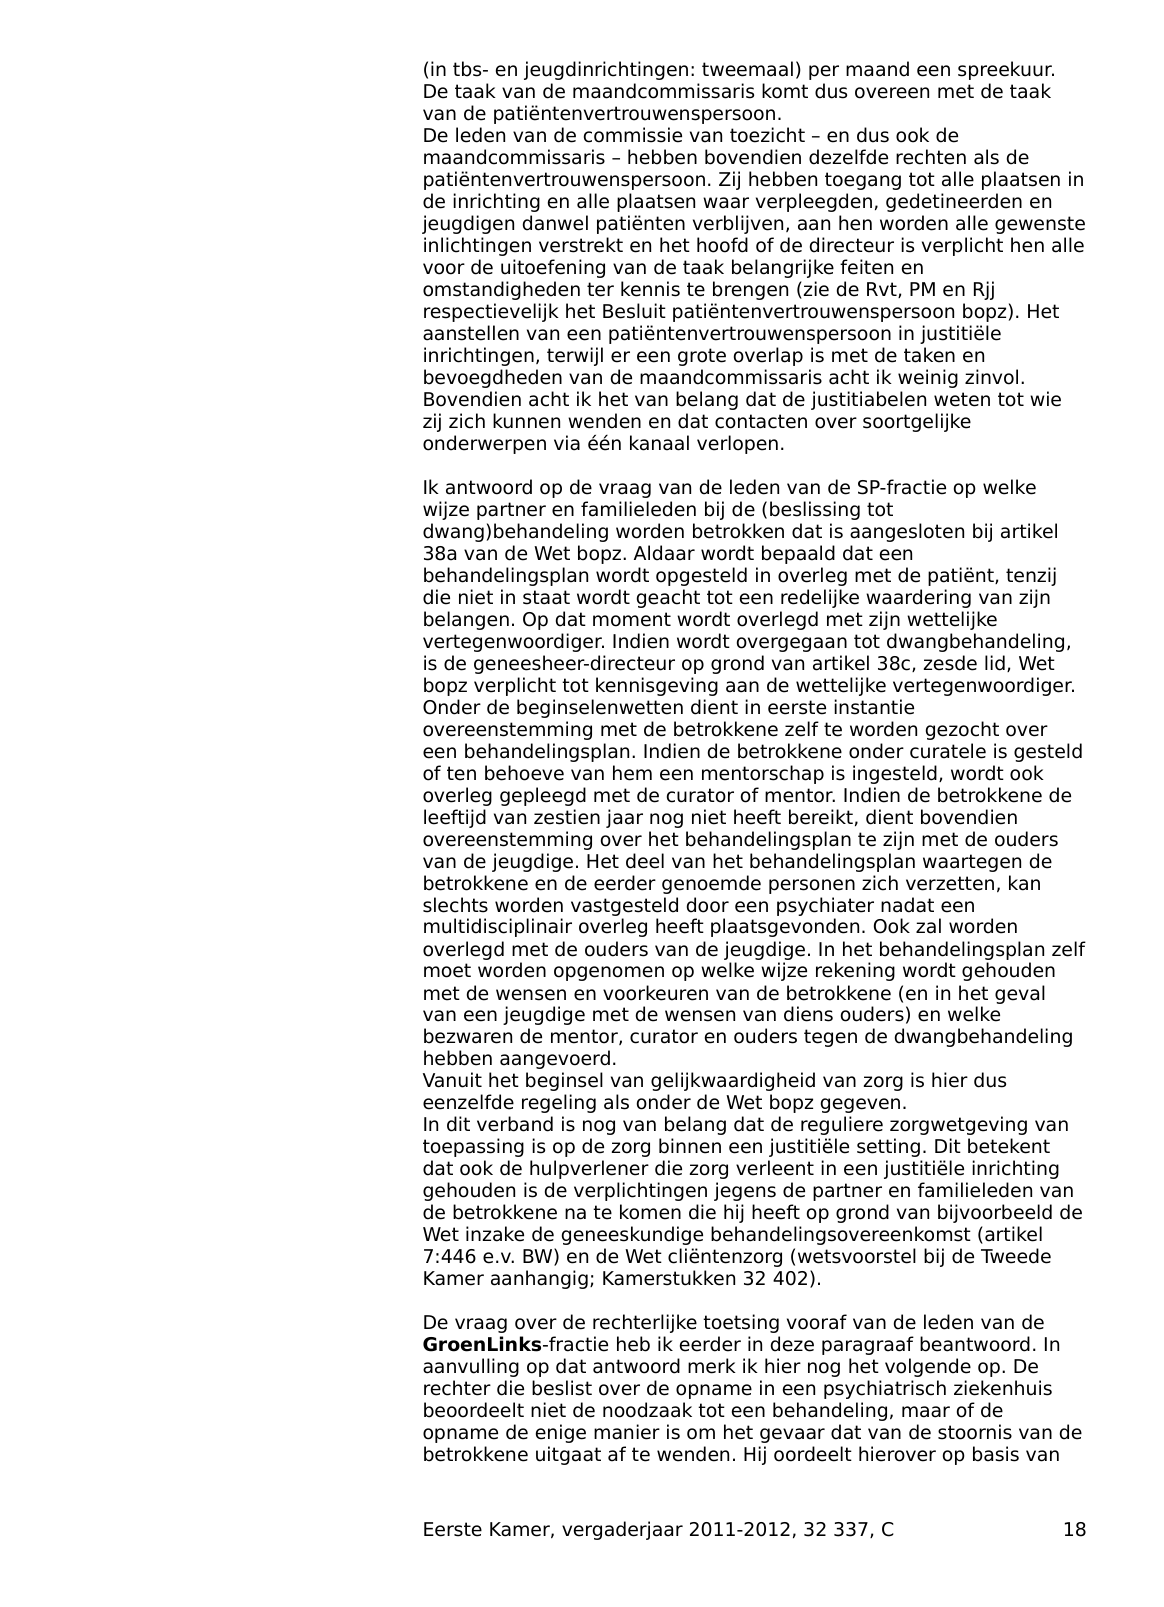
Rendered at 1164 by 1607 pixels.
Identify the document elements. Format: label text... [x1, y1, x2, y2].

text Onder de beginselenwetten dient in eerste instantie overeenstemming met de betrokkene zelf te worden gezocht over een behandelingsplan. Indien de betrokkene onder curatele is gesteld of ten behoeve van hem een mentorschap is ingesteld, wordt ook overleg gepleegd met de curator of mentor. Indien de betrokkene de leeftijd van zestien jaar nog niet heeft bereikt, dient bovendien overeenstemming over het behandelingsplan te zijn met de ouders van de jeugdige. Het deel van het behandelingsplan waartegen de betrokkene en de eerder genoemde personen zich verzetten, kan slechts worden vastgesteld door een psychiater nadat een multidisciplinair overleg heeft plaatsgevonden. Ook zal worden overlegd met de ouders van de jeugdige. In het behandelingsplan zelf moet worden opgenomen op welke wijze rekening wordt gehouden met de wensen en voorkeuren van de betrokkene (en in het geval van een jeugdige met de wensen van diens ouders) en welke bezwaren de mentor, curator en ouders tegen de dwangbehandeling hebben aangevoerd. [422, 697, 1087, 1070]
text De vraag over de rechterlijke toetsing vooraf van de leden van de GroenLinks-fractie heb ik eerder in deze paragraaf beantwoord. In aanvulling op dat antwoord merk ik hier nog het volgende op. De rechter die beslist over de opname in een psychiatrisch ziekenhuis beoordeelt niet de noodzaak tot een behandeling, maar of de opname de enige manier is om het gevaar dat van de stoornis van de betrokkene uitgaat af te wenden. Hij oordeelt hierover op basis van [422, 1312, 1087, 1466]
text Vanuit het beginsel van gelijkwaardigheid van zorg is hier dus eenzelfde regeling als onder de Wet bopz gegeven. [422, 1070, 1087, 1114]
text (in tbs- en jeugdinrichtingen: tweemaal) per maand een spreekuur. De taak van de maandcommissaris komt dus overeen met de taak van de patiëntenvertrouwenspersoon. [422, 59, 1087, 125]
text In dit verband is nog van belang dat de reguliere zorgwetgeving van toepassing is op de zorg binnen een justitiële setting. Dit betekent dat ook de hulpverlener die zorg verleent in een justitiële inrichting gehouden is de verplichtingen jegens de partner en familieleden van de betrokkene na te komen die hij heeft op grond van bijvoorbeeld de Wet inzake de geneeskundige behandelingsovereenkomst (artikel 7:446 e.v. BW) en de Wet cliëntenzorg (wetsvoorstel bij de Tweede Kamer aanhangig; Kamerstukken 32 402). [422, 1114, 1087, 1290]
text De leden van de commissie van toezicht – en dus ook de maandcommissaris – hebben bovendien dezelfde rechten als de patiëntenvertrouwenspersoon. Zij hebben toegang tot alle plaatsen in de inrichting en alle plaatsen waar verpleegden, gedetineerden en jeugdigen danwel patiënten verblijven, aan hen worden alle gewenste inlichtingen verstrekt en het hoofd of de directeur is verplicht hen alle voor de uitoefening van de taak belangrijke feiten en omstandigheden ter kennis te brengen (zie de Rvt, PM en Rjj respectievelijk het Besluit patiëntenvertrouwenspersoon bopz). Het aanstellen van een patiëntenvertrouwenspersoon in justitiële inrichtingen, terwijl er een grote overlap is met de taken en bevoegdheden van de maandcommissaris acht ik weinig zinvol. Bovendien acht ik het van belang dat de justitiabelen weten tot wie zij zich kunnen wenden en dat contacten over soortgelijke onderwerpen via één kanaal verlopen. [422, 125, 1087, 455]
text Ik antwoord op de vraag van de leden van de SP-fractie op welke wijze partner en familieleden bij de (beslissing tot dwang)behandeling worden betrokken dat is aangesloten bij artikel 38a van de Wet bopz. Aldaar wordt bepaald dat een behandelingsplan wordt opgesteld in overleg met de patiënt, tenzij die niet in staat wordt geacht tot een redelijke waardering van zijn belangen. Op dat moment wordt overlegd met zijn wettelijke vertegenwoordiger. Indien wordt overgegaan tot dwangbehandeling, is de geneesheer-directeur op grond van artikel 38c, zesde lid, Wet bopz verplicht tot kennisgeving aan de wettelijke vertegenwoordiger. [422, 477, 1087, 697]
